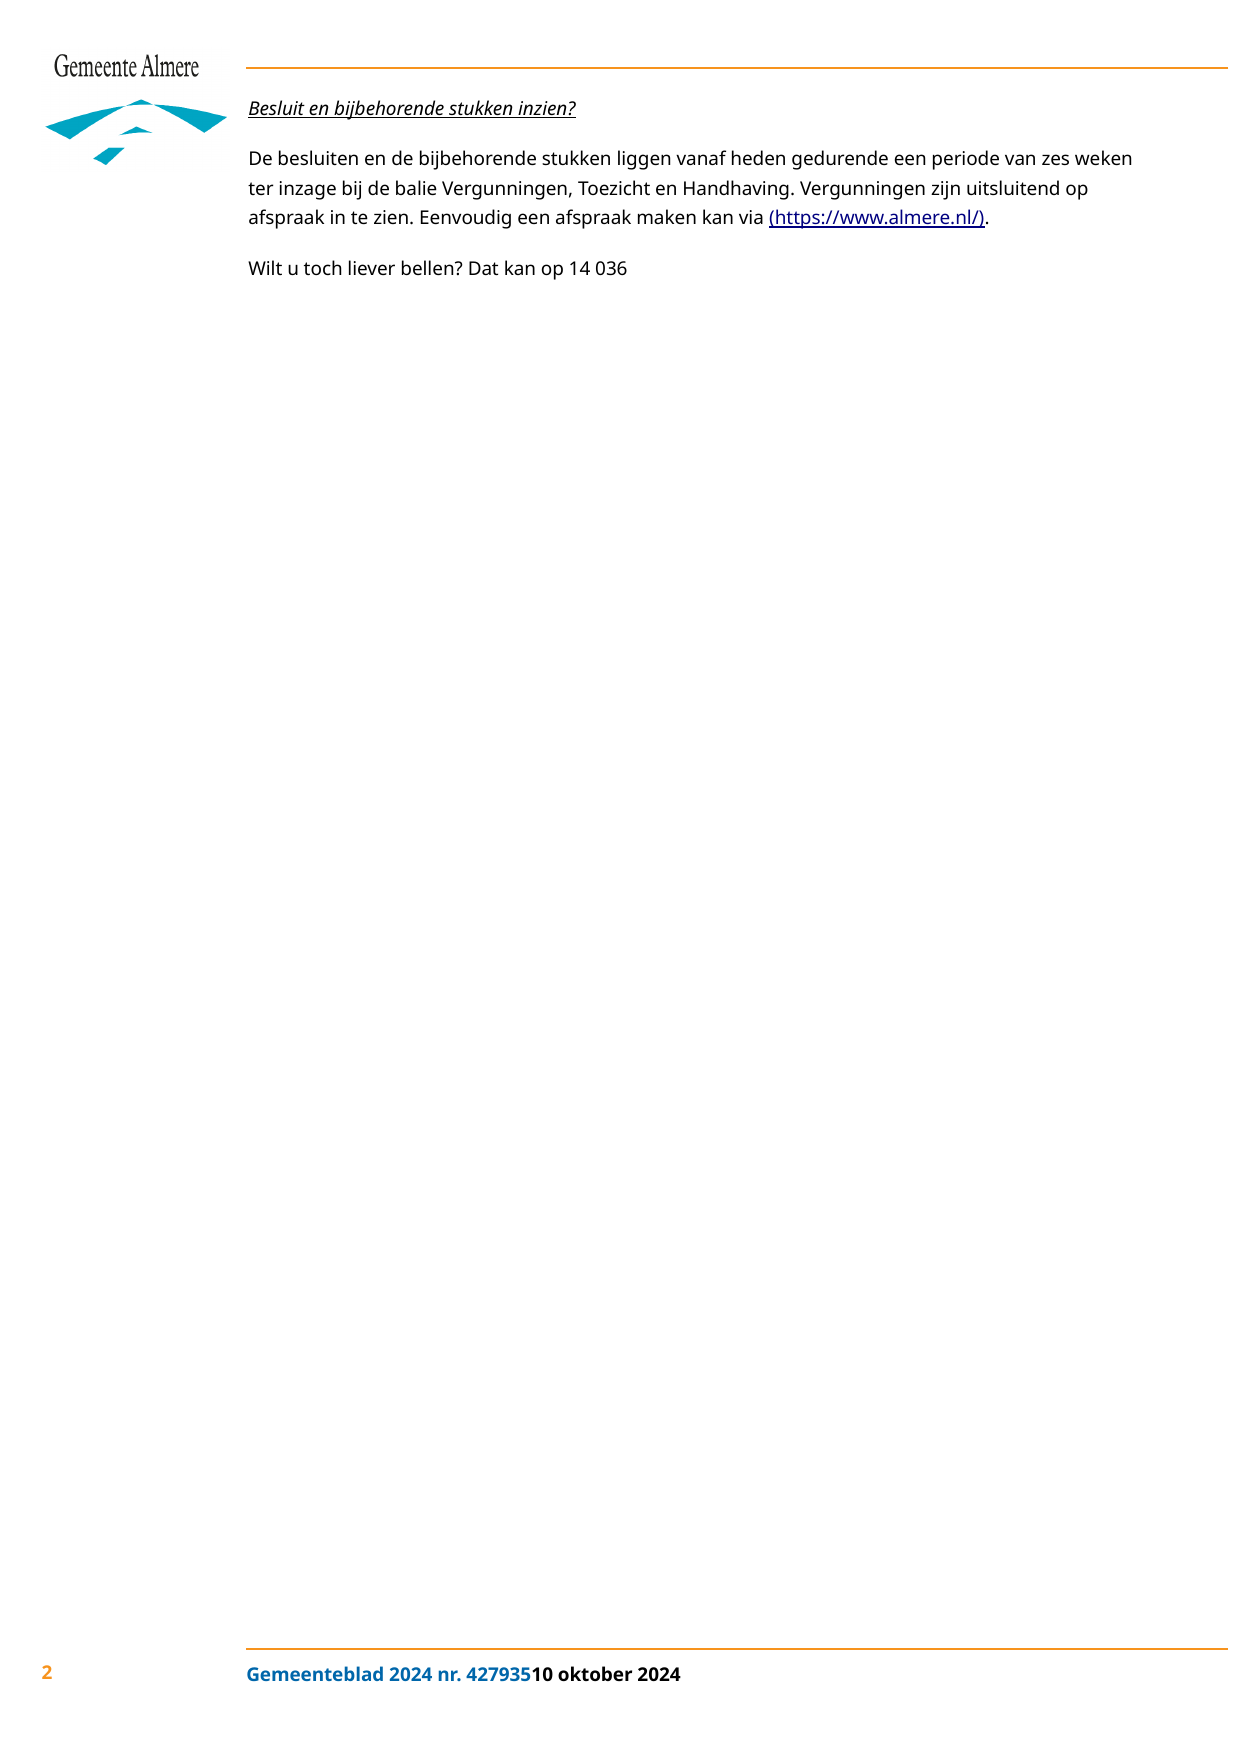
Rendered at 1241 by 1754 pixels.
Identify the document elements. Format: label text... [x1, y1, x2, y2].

text De besluiten en de bijbehorende stukken liggen vanaf heden gedurende een periode van zes weken ter inzage bij de balie Vergunningen, Toezicht en Handhaving. Vergunningen zijn uitsluitend op afspraak in te zien. Eenvoudig een afspraak maken kan via (https://www.almere.nl/). [248, 145, 1152, 230]
picture [41, 47, 231, 172]
text Wilt u toch liever bellen? Dat kan op 14 036 [248, 255, 1152, 281]
text Besluit en bijbehorende stukken inzien? [248, 95, 1152, 121]
